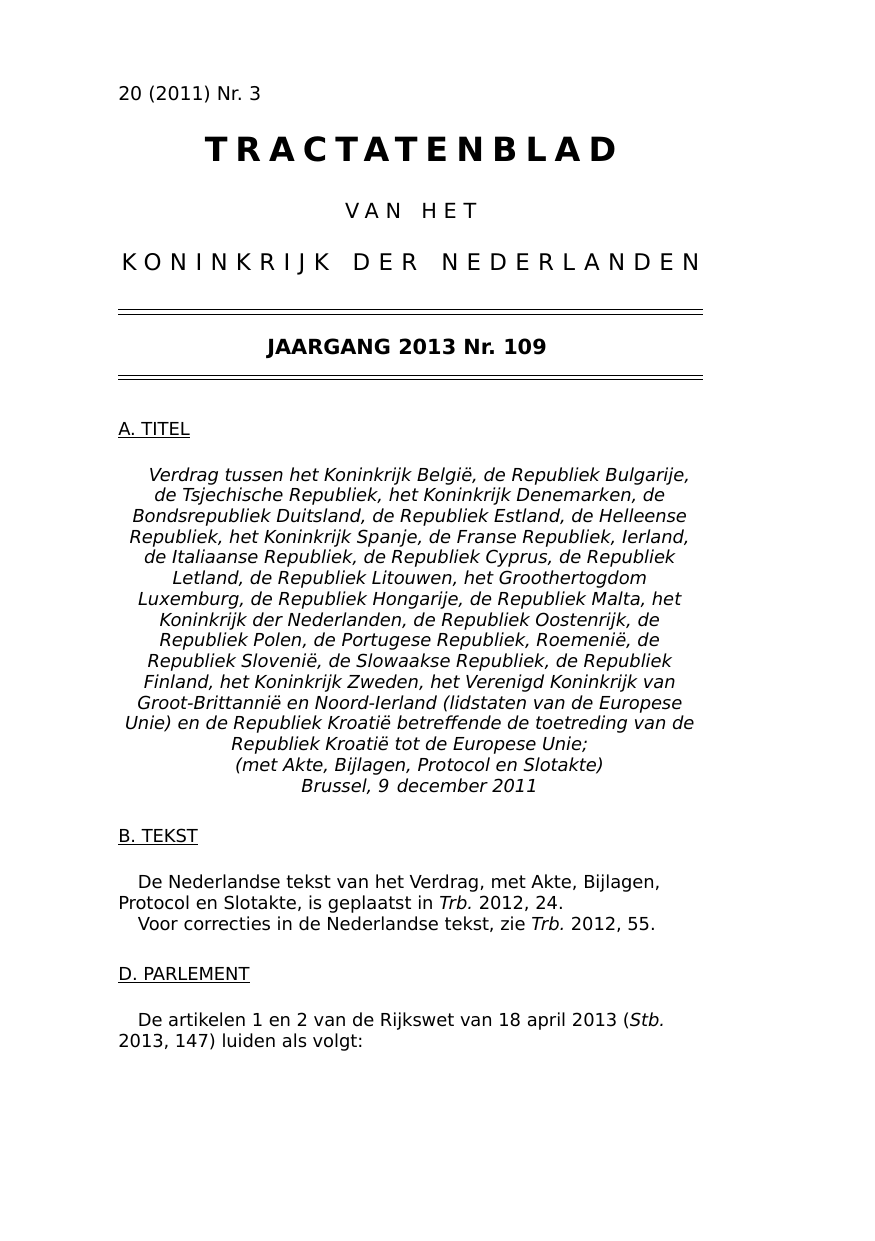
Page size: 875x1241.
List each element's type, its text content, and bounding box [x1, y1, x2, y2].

text De Nederlandse tekst van het Verdrag, met Akte, Bijlagen, Protocol en Slotakte, is geplaatst in Trb. 2012, 24. [118, 872, 703, 913]
text Brussel, 9 december 2011 [118, 775, 703, 796]
text KONINKRIJK DER NEDERLANDEN [118, 249, 703, 276]
text (met Akte, Bijlagen, Protocol en Slotakte) [118, 755, 703, 775]
subtitle A. TITEL [118, 419, 703, 439]
text JAARGANG 2013 Nr. 109 [118, 335, 703, 359]
text TRACTATENBLAD [118, 130, 703, 169]
text Verdrag tussen het Koninkrijk België, de Republiek Bulgarije, de Tsjechische Republiek, het Koninkrijk Denemarken, de Bondsrepubliek Duitsland, de Republiek Estland, de Helleense Republiek, het Koninkrijk Spanje, de Franse Republiek, Ierland, de Italiaanse Republiek, de Republiek Cyprus, de Republiek Letland, de Republiek Litouwen, het Groothertogdom Luxemburg, de Republiek Hongarije, de Republiek Malta, het Koninkrijk der Nederlanden, de Republiek Oostenrijk, de Republiek Polen, de Portugese Republiek, Roemenië, de Republiek Slovenië, de Slowaakse Republiek, de Republiek Finland, het Koninkrijk Zweden, het Verenigd Koninkrijk van Groot-Brittannië en Noord-Ierland (lidstaten van de Europese Unie) en de Republiek Kroatië betreffende de toetreding van de Republiek Kroatië tot de Europese Unie; [118, 464, 703, 755]
text Voor correcties in de Nederlandse tekst, zie Trb. 2012, 55. [118, 913, 703, 934]
text VAN HET [118, 199, 703, 223]
text De artikelen 1 en 2 van de Rijkswet van 18 april 2013 (Stb. 2013, 147) luiden als volgt: [118, 1010, 703, 1051]
text 20 (2011) Nr. 3 [118, 83, 703, 105]
subtitle D. PARLEMENT [118, 964, 703, 985]
subtitle B. TEKST [118, 826, 703, 847]
